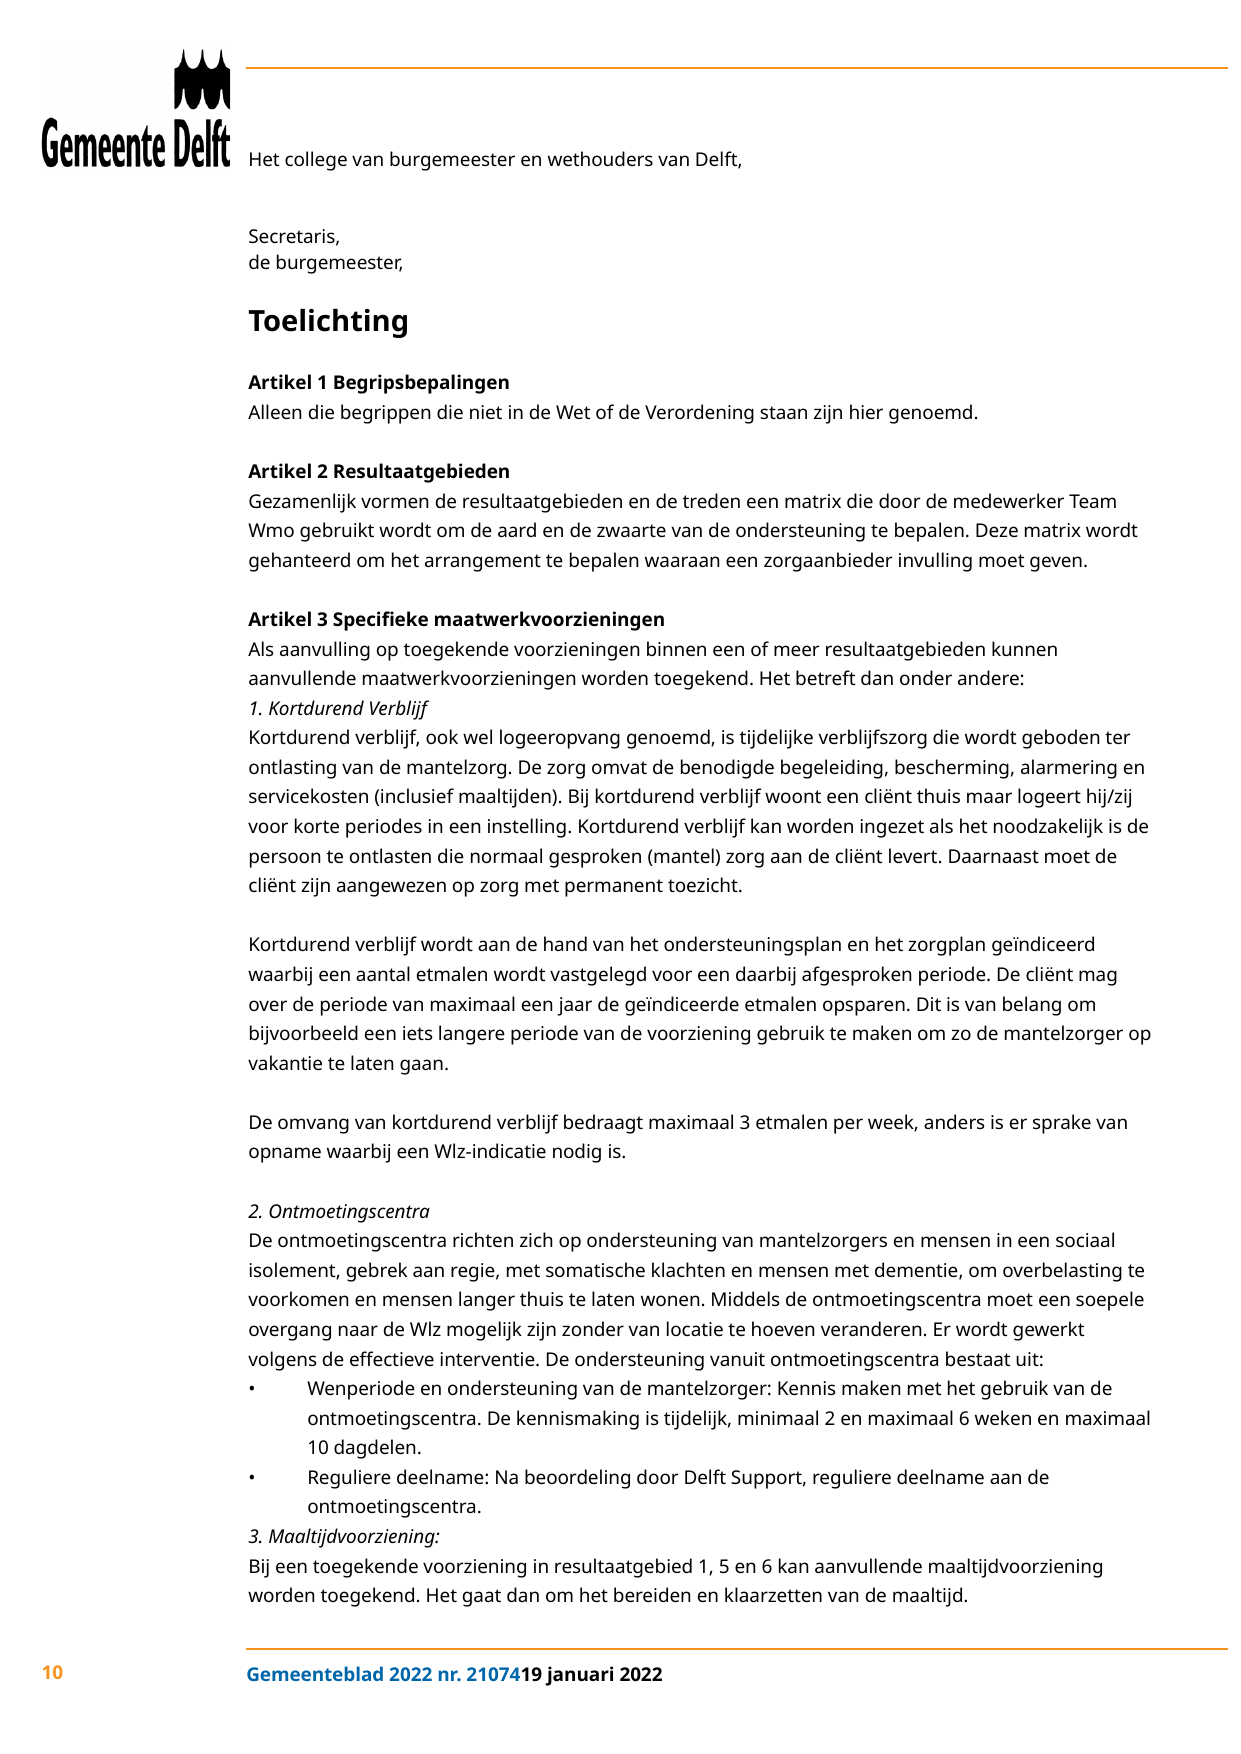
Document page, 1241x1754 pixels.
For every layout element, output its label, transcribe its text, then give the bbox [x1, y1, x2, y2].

text Alleen die begrippen die niet in de Wet of de Verordening staan zijn hier genoemd. [248, 399, 1152, 425]
text Kortdurend verblijf, ook wel logeeropvang genoemd, is tijdelijke verblijfszorg die wordt geboden ter ontlasting van de mantelzorg. De zorg omvat de benodigde begeleiding, bescherming, alarmering en servicekosten (inclusief maaltijden). Bij kortdurend verblijf woont een cliënt thuis maar logeert hij/zij voor korte periodes in een instelling. Kortdurend verblijf kan worden ingezet als het noodzakelijk is de persoon te ontlasten die normaal gesproken (mantel) zorg aan de cliënt levert. Daarnaast moet de cliënt zijn aangewezen op zorg met permanent toezicht. [248, 724, 1152, 898]
text Secretaris, [248, 223, 1152, 249]
list Wenperiode en ondersteuning van de mantelzorger: Kennis maken met het gebruik van de ontmoetingscentra. De kennismaking is tijdelijk, minimaal 2 en maximaal 6 weken en maximaal 10 dagdelen. [248, 1375, 1152, 1460]
text 2. Ontmoetingscentra [248, 1198, 1152, 1223]
text 1. Kortdurend Verblijf [248, 695, 1152, 721]
text Gezamenlijk vormen de resultaatgebieden en de treden een matrix die door de medewerker Team Wmo gebruikt wordt om de aard en de zwaarte van de ondersteuning te bepalen. Deze matrix wordt gehanteerd om het arrangement te bepalen waaraan een zorgaanbieder invulling moet geven. [248, 488, 1152, 573]
text Kortdurend verblijf wordt aan de hand van het ondersteuningsplan en het zorgplan geïndiceerd waarbij een aantal etmalen wordt vastgelegd voor een daarbij afgesproken periode. De cliënt mag over de periode van maximaal een jaar de geïndiceerde etmalen opsparen. Dit is van belang om bijvoorbeeld een iets langere periode van de voorziening gebruik te maken om zo de mantelzorger op vakantie te laten gaan. [248, 932, 1152, 1076]
text Toelichting [248, 301, 1152, 340]
text Bij een toegekende voorziening in resultaatgebied 1, 5 en 6 kan aanvullende maaltijdvoorziening worden toegekend. Het gaat dan om het bereiden en klaarzetten van de maaltijd. [248, 1553, 1152, 1608]
text de burgemeester, [248, 249, 1152, 275]
text Artikel 1 Begripsbepalingen [248, 369, 1152, 395]
text Artikel 3 Specifieke maatwerkvoorzieningen [248, 606, 1152, 632]
text Als aanvulling op toegekende voorzieningen binnen een of meer resultaatgebieden kunnen aanvullende maatwerkvoorzieningen worden toegekend. Het betreft dan onder andere: [248, 636, 1152, 691]
picture [41, 47, 231, 172]
text De ontmoetingscentra richten zich op ondersteuning van mantelzorgers en mensen in een sociaal isolement, gebrek aan regie, met somatische klachten en mensen met dementie, om overbelasting te voorkomen en mensen langer thuis te laten wonen. Middels de ontmoetingscentra moet een soepele overgang naar de Wlz mogelijk zijn zonder van locatie te hoeven veranderen. Er wordt gewerkt volgens de effectieve interventie. De ondersteuning vanuit ontmoetingscentra bestaat uit: [248, 1227, 1152, 1371]
text Het college van burgemeester en wethouders van Delft, [248, 146, 1152, 172]
list Reguliere deelname: Na beoordeling door Delft Support, reguliere deelname aan de ontmoetingscentra. [248, 1464, 1152, 1519]
text 3. Maaltijdvoorziening: [248, 1523, 1152, 1549]
text De omvang van kortdurend verblijf bedraagt maximaal 3 etmalen per week, anders is er sprake van opname waarbij een Wlz-indicatie nodig is. [248, 1109, 1152, 1164]
text Artikel 2 Resultaatgebieden [248, 458, 1152, 484]
